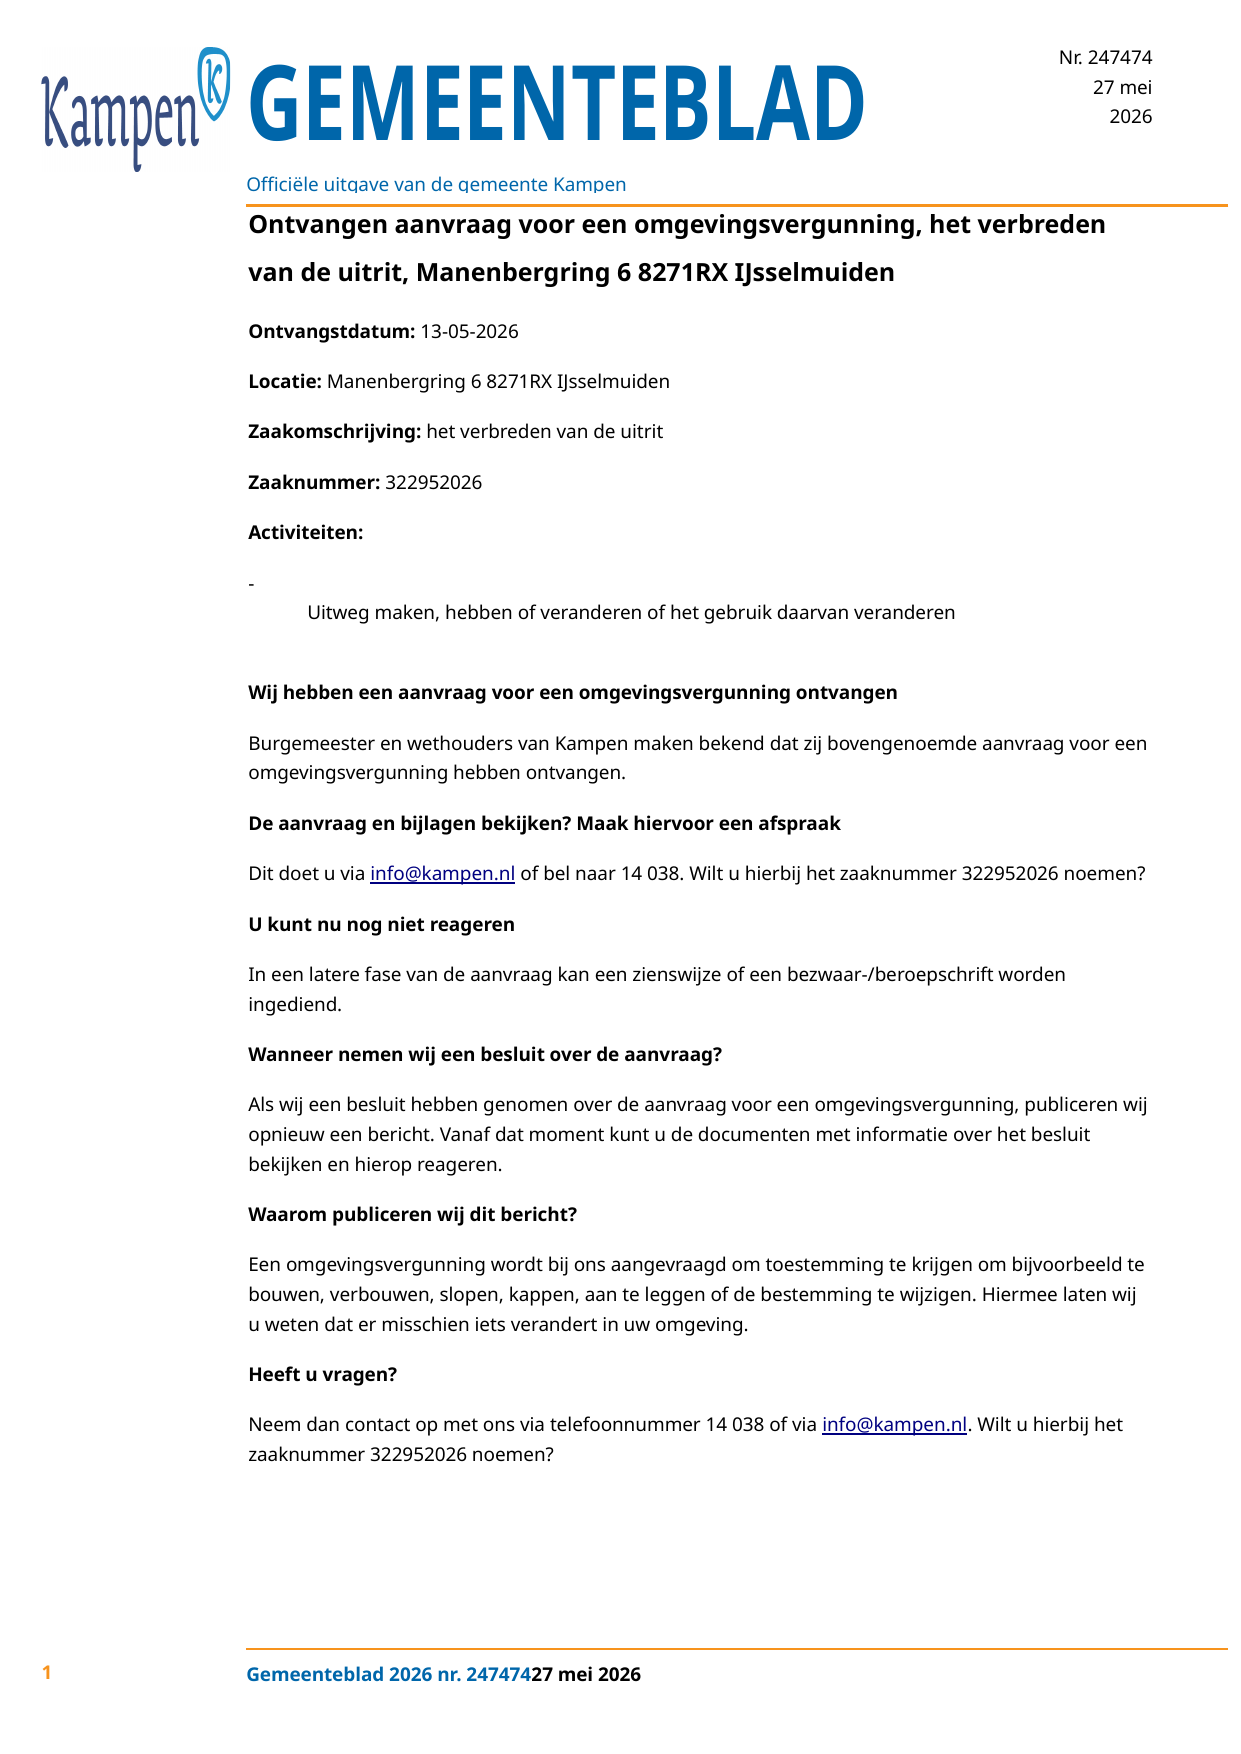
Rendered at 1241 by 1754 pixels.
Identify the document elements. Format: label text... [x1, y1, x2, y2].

text Neem dan contact op met ons via telefoonnummer 14 038 of via info@kampen.nl. Wilt u hierbij het zaaknummer 322952026 noemen? [248, 1412, 1152, 1467]
text De aanvraag en bijlagen bekijken? Maak hiervoor een afspraak [248, 810, 1152, 836]
text Een omgevingsvergunning wordt bij ons aangevraagd om toestemming te krijgen om bijvoorbeeld te bouwen, verbouwen, slopen, kappen, aan te leggen of de bestemming te wijzigen. Hiermee laten wij u weten dat er misschien iets verandert in uw omgeving. [248, 1252, 1152, 1337]
text Wanneer nemen wij een besluit over de aanvraag? [248, 1041, 1152, 1067]
text Ontvangen aanvraag voor een omgevingsvergunning, het verbreden van de uitrit, Manenbergring 6 8271RX IJsselmuiden [248, 207, 1152, 288]
text Ontvangstdatum: 13-05-2026 [248, 318, 1152, 344]
text Zaaknummer: 322952026 [248, 469, 1152, 495]
text Dit doet u via info@kampen.nl of bel naar 14 038. Wilt u hierbij het zaaknummer 322952026 noemen? [248, 860, 1152, 886]
picture [41, 47, 231, 172]
text Als wij een besluit hebben genomen over de aanvraag voor een omgevingsvergunning, publiceren wij opnieuw een bericht. Vanaf dat moment kunt u de documenten met informatie over het besluit bekijken en hierop reageren. [248, 1092, 1152, 1177]
text Zaakomschrijving: het verbreden van de uitrit [248, 419, 1152, 444]
text Locatie: Manenbergring 6 8271RX IJsselmuiden [248, 368, 1152, 394]
text Wij hebben een aanvraag voor een omgevingsvergunning ontvangen [248, 679, 1152, 705]
text Burgemeester en wethouders van Kampen maken bekend dat zij bovengenoemde aanvraag voor een omgevingsvergunning hebben ontvangen. [248, 730, 1152, 785]
text U kunt nu nog niet reageren [248, 911, 1152, 937]
text In een latere fase van de aanvraag kan een zienswijze of een bezwaar-/beroepschrift worden ingediend. [248, 961, 1152, 1017]
text Waarom publiceren wij dit bericht? [248, 1201, 1152, 1227]
text Activiteiten: [248, 519, 1152, 545]
text Heeft u vragen? [248, 1361, 1152, 1387]
list Uitweg maken, hebben of veranderen of het gebruik daarvan veranderen [248, 599, 1152, 625]
